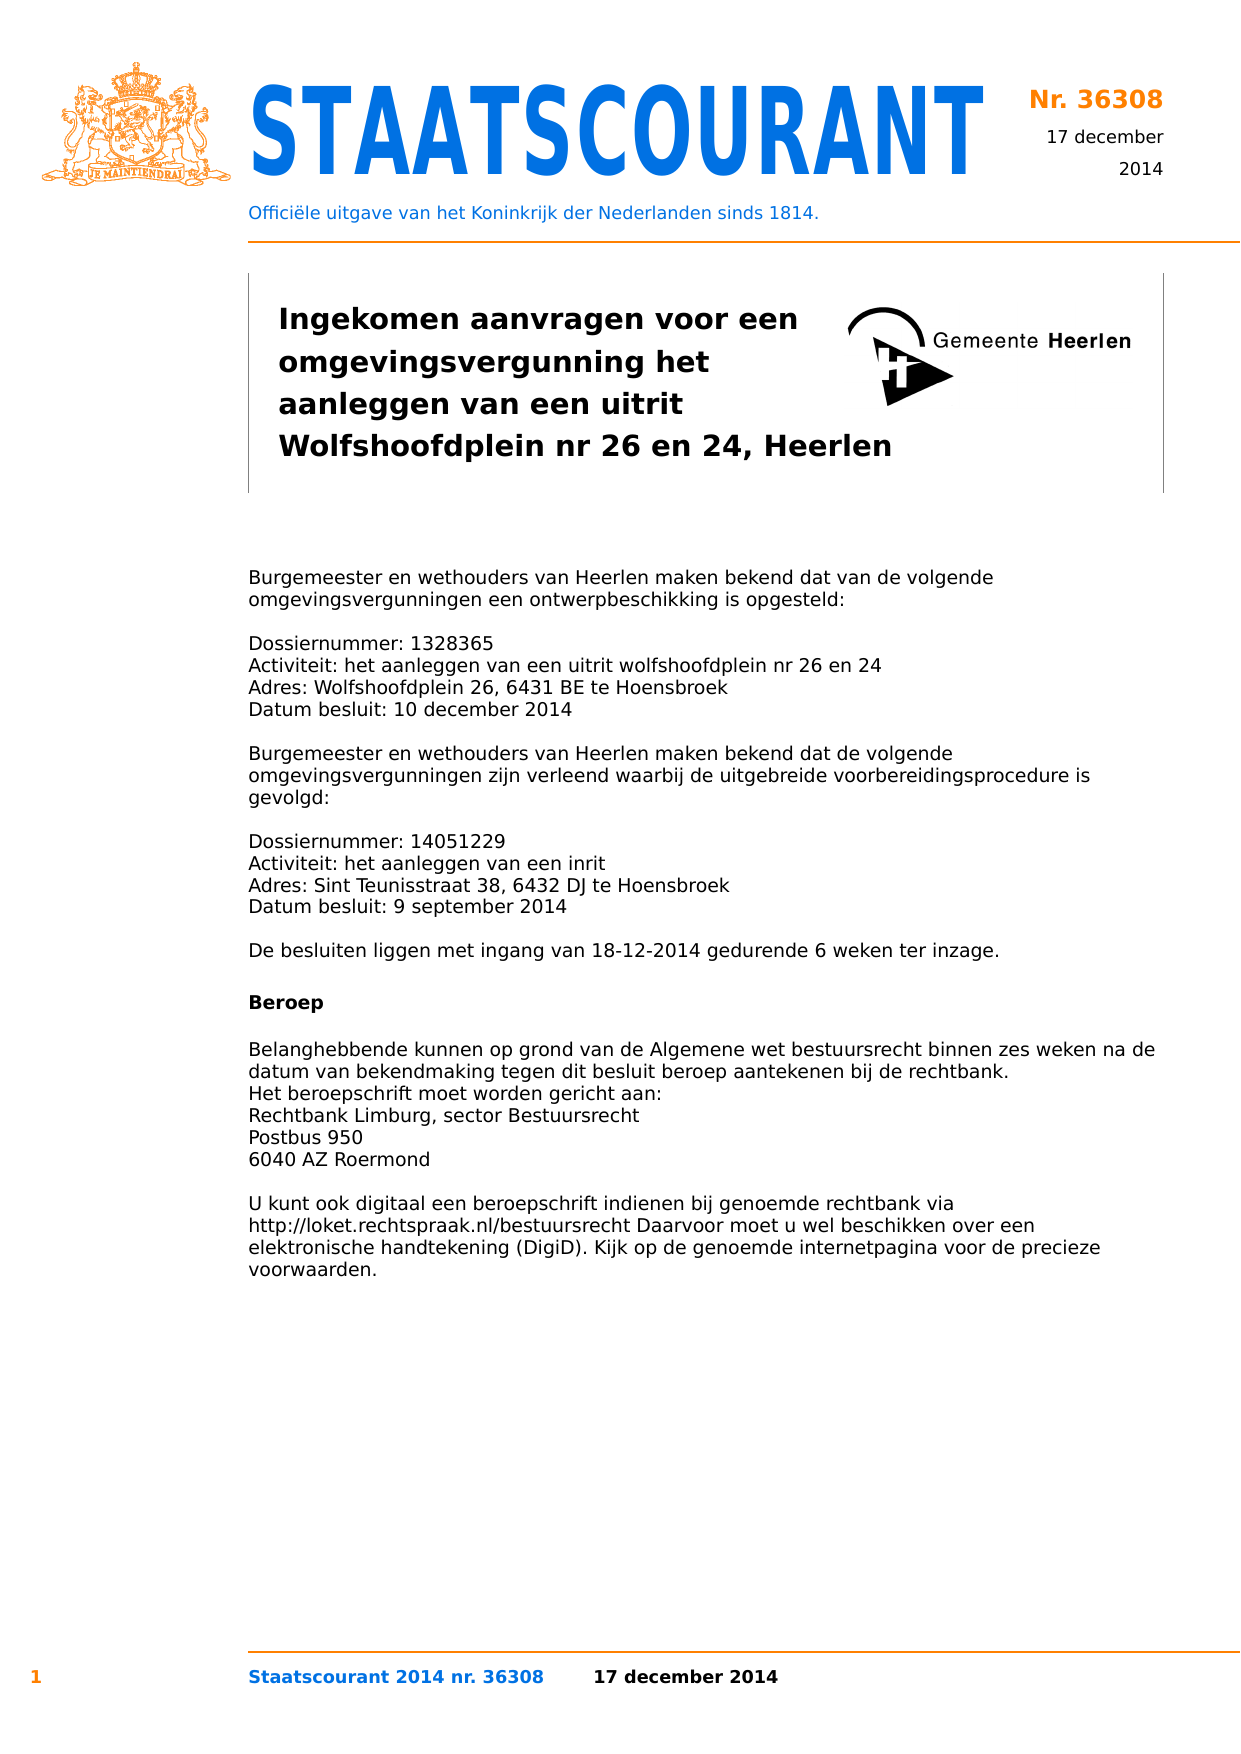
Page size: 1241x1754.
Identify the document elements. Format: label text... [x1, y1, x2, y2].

text Dossiernummer: 1328365 [248, 633, 1163, 655]
picture [844, 302, 1134, 409]
text Het beroepschrift moet worden gericht aan: [248, 1083, 1163, 1105]
text 6040 AZ Roermond [248, 1149, 1163, 1171]
text Adres: Sint Teunisstraat 38, 6432 DJ te Hoensbroek [248, 874, 1163, 896]
text U kunt ook digitaal een beroepschrift indienen bij genoemde rechtbank via http://loket.rechtspraak.nl/bestuursrecht Daarvoor moet u wel beschikken over een elektronische handtekening (DigiD). Kijk op de genoemde internetpagina voor de precieze voorwaarden. [248, 1193, 1163, 1281]
table_cell 17 december [998, 121, 1240, 153]
table_header Nr. 36308 [998, 62, 1240, 121]
text Postbus 950 [248, 1127, 1163, 1149]
text Adres: Wolfshoofdplein 26, 6431 BE te Hoensbroek [248, 677, 1163, 699]
picture [41, 62, 231, 186]
text Datum besluit: 9 september 2014 [248, 896, 1163, 918]
table_cell Officiële uitgave van het Koninkrijk der Nederlanden sinds 1814. [248, 203, 1240, 241]
subtitle Beroep [248, 992, 1163, 1014]
table_header [25, 62, 248, 241]
text Activiteit: het aanleggen van een inrit [248, 852, 1163, 874]
text Belanghebbende kunnen op grond van de Algemene wet bestuursrecht binnen zes weken na de datum van bekendmaking tegen dit besluit beroep aantekenen bij de rechtbank. [248, 1039, 1163, 1083]
text Burgemeester en wethouders van Heerlen maken bekend dat de volgende omgevingsvergunningen zijn verleend waarbij de uitgebreide voorbereidingsprocedure is gevolgd: [248, 743, 1163, 809]
text De besluiten liggen met ingang van 18-12-2014 gedurende 6 weken ter inzage. [248, 940, 1163, 962]
text Dossiernummer: 14051229 [248, 831, 1163, 852]
text Burgemeester en wethouders van Heerlen maken bekend dat van de volgende omgevingsvergunningen een ontwerpbeschikking is opgesteld: [248, 567, 1163, 611]
text Rechtbank Limburg, sector Bestuursrecht [248, 1105, 1163, 1127]
table_cell 2014 [998, 153, 1240, 203]
table_header STAATSCOURANT [248, 62, 998, 203]
subtitle Ingekomen aanvragen voor een omgevingsvergunning het aanleggen van een uitrit Wolfshoofdplein nr 26 en 24, Heerlen [249, 273, 1163, 493]
text Activiteit: het aanleggen van een uitrit wolfshoofdplein nr 26 en 24 [248, 655, 1163, 677]
text Datum besluit: 10 december 2014 [248, 699, 1163, 721]
